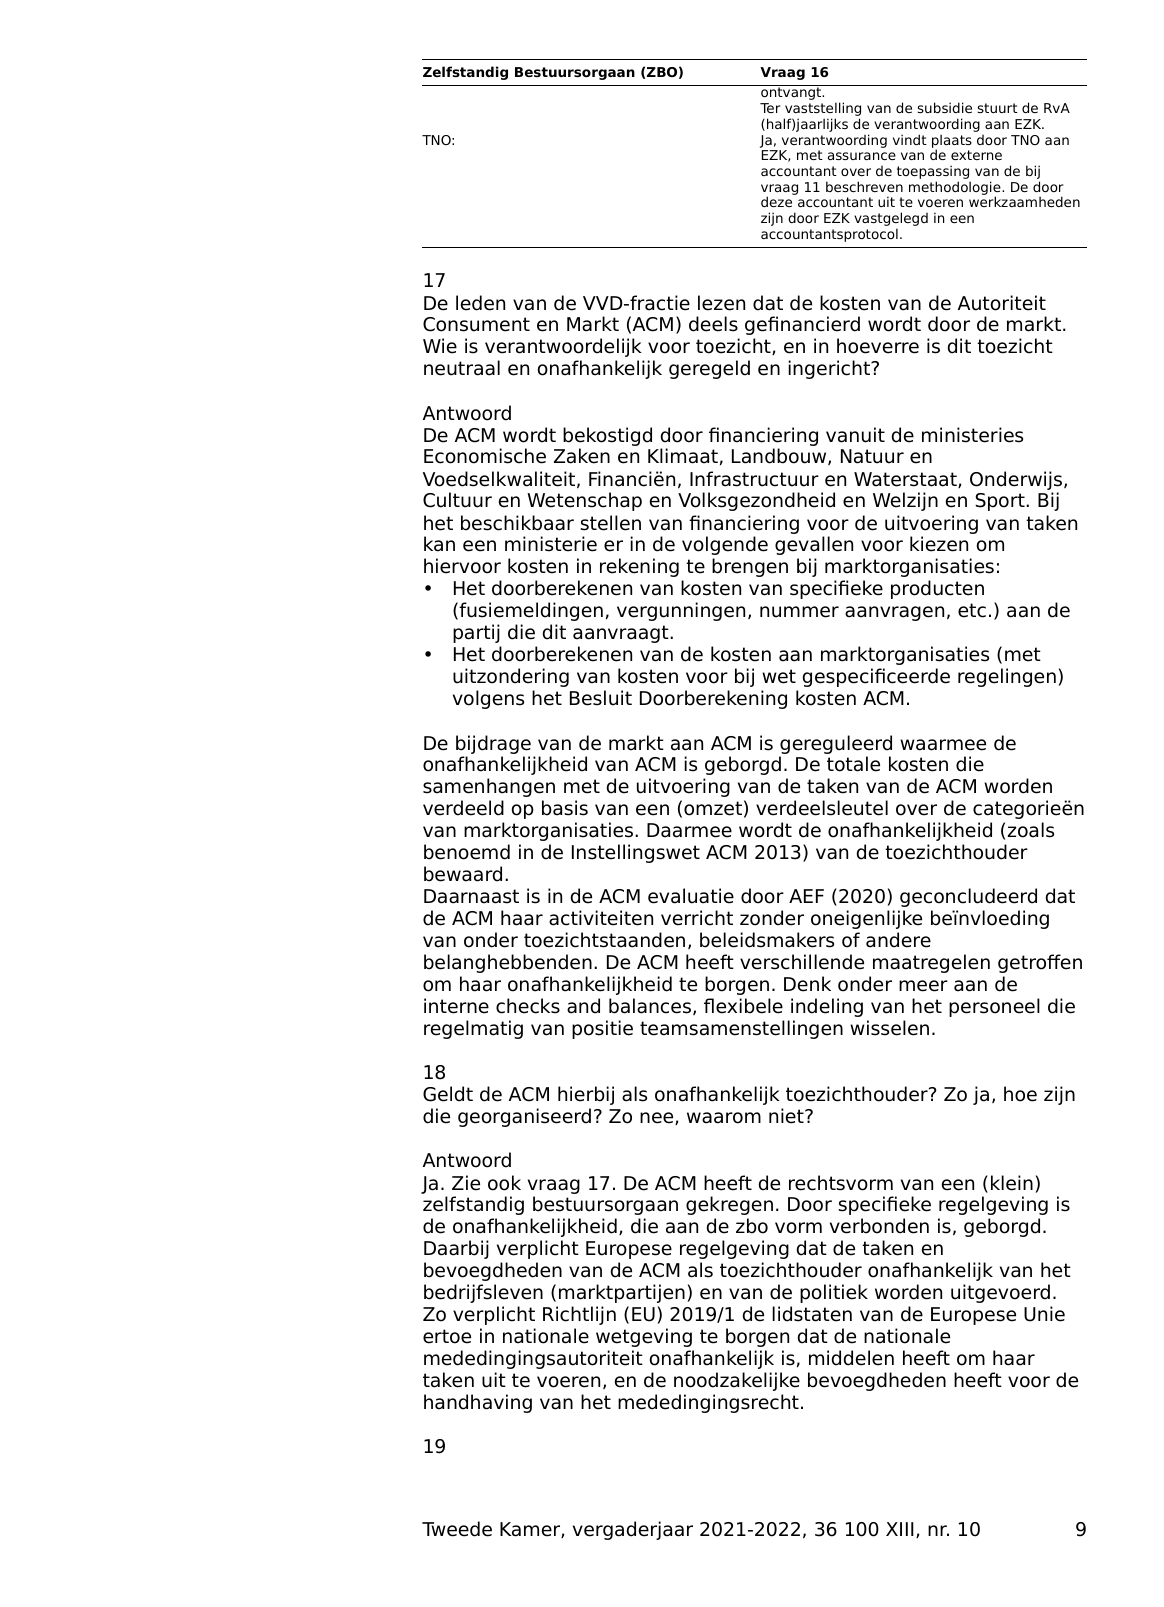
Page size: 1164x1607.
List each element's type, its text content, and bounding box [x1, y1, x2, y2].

text Antwoord [422, 402, 1087, 424]
text Antwoord [422, 1150, 1087, 1172]
table_cell TNO: [422, 133, 754, 247]
table_cell [422, 86, 754, 132]
table_cell ontvangt. Ter vaststelling van de subsidie stuurt de RvA (half)jaarlijks de verantwoording aan EZK. [754, 86, 1087, 132]
text 19 [422, 1436, 1087, 1458]
text 18 [422, 1062, 1087, 1084]
text 17 [422, 270, 1087, 292]
text • Het doorberekenen van kosten van specifieke producten (fusiemeldingen, vergunningen, nummer aanvragen, etc.) aan de partij die dit aanvraagt. [422, 578, 1087, 644]
text De leden van de VVD-fractie lezen dat de kosten van de Autoriteit Consument en Markt (ACM) deels gefinancierd wordt door de markt. Wie is verantwoordelijk voor toezicht, en in hoeverre is dit toezicht neutraal en onafhankelijk geregeld en ingericht? [422, 292, 1087, 380]
text • Het doorberekenen van de kosten aan marktorganisaties (met uitzondering van kosten voor bij wet gespecificeerde regelingen) volgens het Besluit Doorberekening kosten ACM. [422, 644, 1087, 710]
text De ACM wordt bekostigd door financiering vanuit de ministeries Economische Zaken en Klimaat, Landbouw, Natuur en Voedselkwaliteit, Financiën, Infrastructuur en Waterstaat, Onderwijs, Cultuur en Wetenschap en Volksgezondheid en Welzijn en Sport. Bij het beschikbaar stellen van financiering voor de uitvoering van taken kan een ministerie er in de volgende gevallen voor kiezen om hiervoor kosten in rekening te brengen bij marktorganisaties: [422, 424, 1087, 578]
table_header Vraag 16 [754, 60, 1087, 85]
table_header Zelfstandig Bestuursorgaan (ZBO) [422, 60, 754, 85]
text Geldt de ACM hierbij als onafhankelijk toezichthouder? Zo ja, hoe zijn die georganiseerd? Zo nee, waarom niet? [422, 1084, 1087, 1128]
text De bijdrage van de markt aan ACM is gereguleerd waarmee de onafhankelijkheid van ACM is geborgd. De totale kosten die samenhangen met de uitvoering van de taken van de ACM worden verdeeld op basis van een (omzet) verdeelsleutel over de categorieën van marktorganisaties. Daarmee wordt de onafhankelijkheid (zoals benoemd in de Instellingswet ACM 2013) van de toezichthouder bewaard. [422, 732, 1087, 886]
table_cell Ja, verantwoording vindt plaats door TNO aan EZK, met assurance van de externe accountant over de toepassing van de bij vraag 11 beschreven methodologie. De door deze accountant uit te voeren werkzaamheden zijn door EZK vastgelegd in een accountantsprotocol. [754, 133, 1087, 247]
text Ja. Zie ook vraag 17. De ACM heeft de rechtsvorm van een (klein) zelfstandig bestuursorgaan gekregen. Door specifieke regelgeving is de onafhankelijkheid, die aan de zbo vorm verbonden is, geborgd. Daarbij verplicht Europese regelgeving dat de taken en bevoegdheden van de ACM als toezichthouder onafhankelijk van het bedrijfsleven (marktpartijen) en van de politiek worden uitgevoerd. Zo verplicht Richtlijn (EU) 2019/1 de lidstaten van de Europese Unie ertoe in nationale wetgeving te borgen dat de nationale mededingingsautoriteit onafhankelijk is, middelen heeft om haar taken uit te voeren, en de noodzakelijke bevoegdheden heeft voor de handhaving van het mededingingsrecht. [422, 1172, 1087, 1414]
text Daarnaast is in de ACM evaluatie door AEF (2020) geconcludeerd dat de ACM haar activiteiten verricht zonder oneigenlijke beïnvloeding van onder toezichtstaanden, beleidsmakers of andere belanghebbenden. De ACM heeft verschillende maatregelen getroffen om haar onafhankelijkheid te borgen. Denk onder meer aan de interne checks and balances, flexibele indeling van het personeel die regelmatig van positie teamsamenstellingen wisselen. [422, 886, 1087, 1040]
